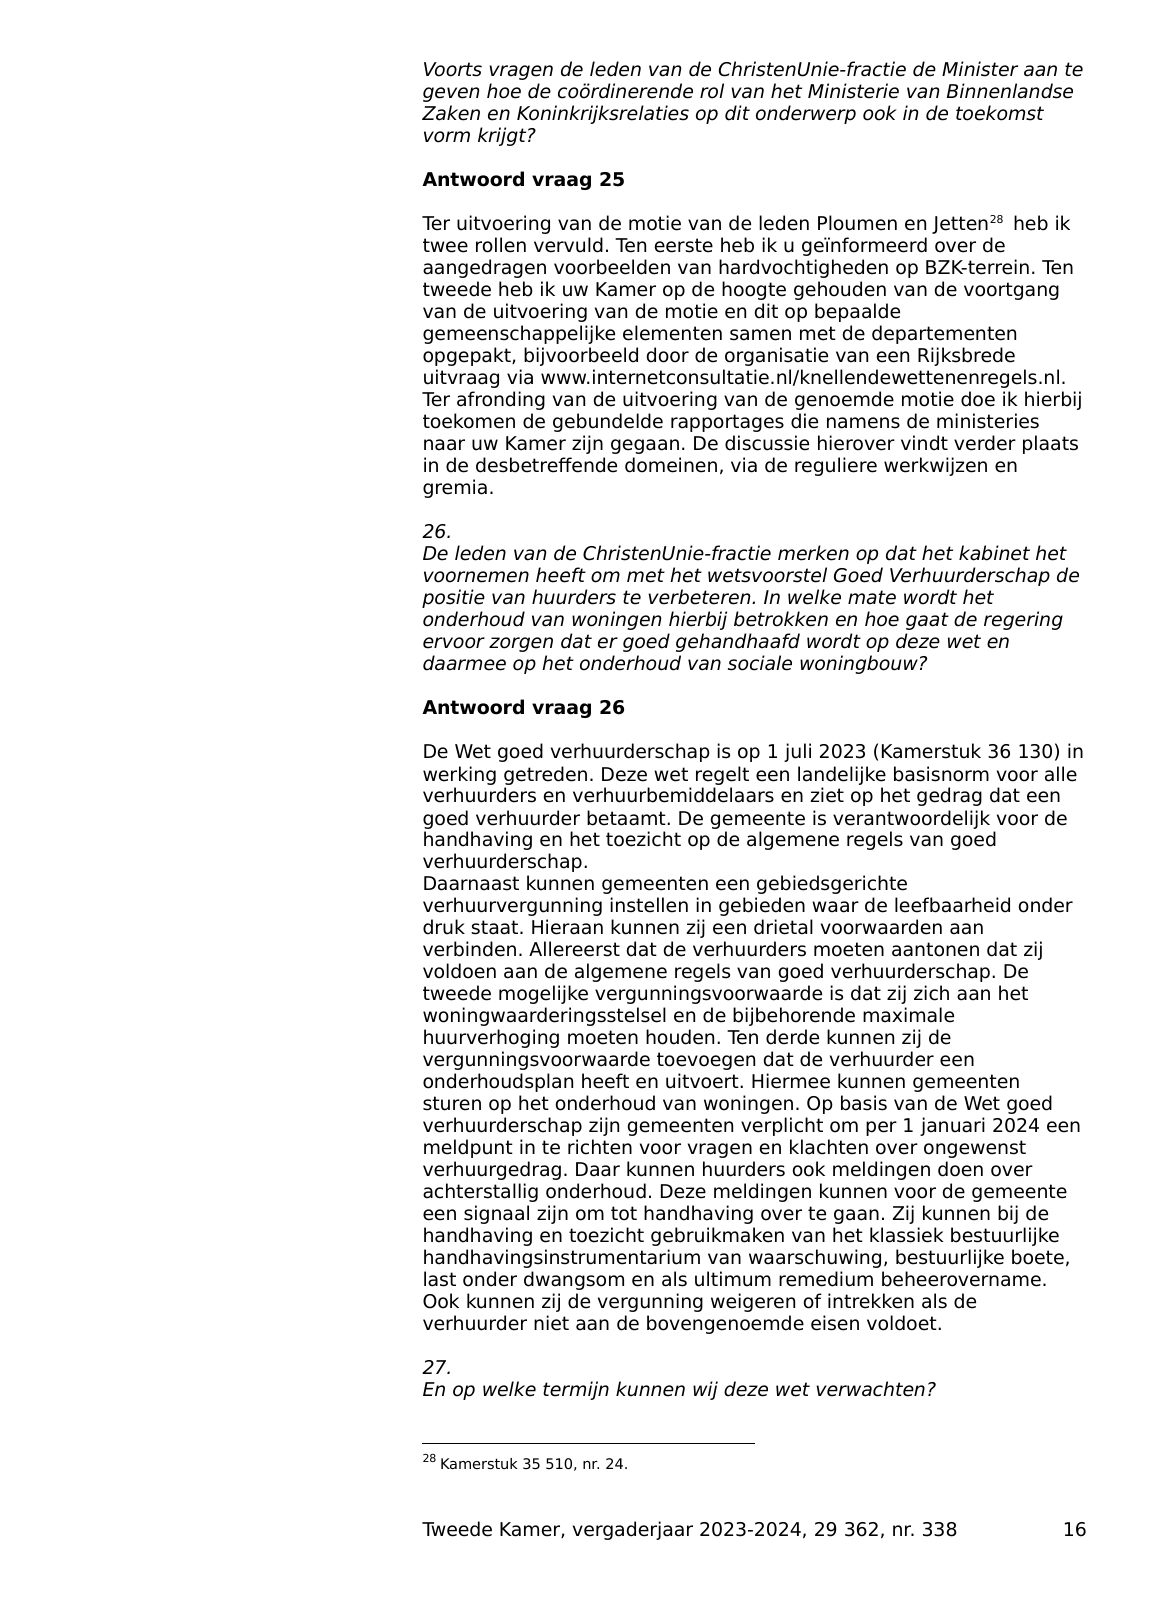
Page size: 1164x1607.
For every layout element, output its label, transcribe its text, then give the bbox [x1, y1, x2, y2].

text De leden van de ChristenUnie-fractie merken op dat het kabinet het voornemen heeft om met het wetsvoorstel Goed Verhuurderschap de positie van huurders te verbeteren. In welke mate wordt het onderhoud van woningen hierbij betrokken en hoe gaat de regering ervoor zorgen dat er goed gehandhaafd wordt op deze wet en daarmee op het onderhoud van sociale woningbouw? [422, 543, 1087, 675]
text 26. [422, 521, 1087, 543]
text Kamerstuk 35 510, nr. 24. [422, 1452, 1087, 1474]
text En op welke termijn kunnen wij deze wet verwachten? [422, 1379, 1087, 1401]
text Ter uitvoering van de motie van de leden Ploumen en Jetten heb ik twee rollen vervuld. Ten eerste heb ik u geïnformeerd over de aangedragen voorbeelden van hardvochtigheden op BZK-terrein. Ten tweede heb ik uw Kamer op de hoogte gehouden van de voortgang van de uitvoering van de motie en dit op bepaalde gemeenschappelijke elementen samen met de departementen opgepakt, bijvoorbeeld door de organisatie van een Rijksbrede uitvraag via www.internetconsultatie.nl/knellendewettenenregels.nl. Ter afronding van de uitvoering van de genoemde motie doe ik hierbij toekomen de gebundelde rapportages die namens de ministeries naar uw Kamer zijn gegaan. De discussie hierover vindt verder plaats in de desbetreffende domeinen, via de reguliere werkwijzen en gremia. [422, 213, 1087, 499]
text 27. [422, 1357, 1087, 1379]
text De Wet goed verhuurderschap is op 1 juli 2023 (Kamerstuk 36 130) in werking getreden. Deze wet regelt een landelijke basisnorm voor alle verhuurders en verhuurbemiddelaars en ziet op het gedrag dat een goed verhuurder betaamt. De gemeente is verantwoordelijk voor de handhaving en het toezicht op de algemene regels van goed verhuurderschap. [422, 741, 1087, 873]
text Voorts vragen de leden van de ChristenUnie-fractie de Minister aan te geven hoe de coördinerende rol van het Ministerie van Binnenlandse Zaken en Koninkrijksrelaties op dit onderwerp ook in de toekomst vorm krijgt? [422, 59, 1087, 147]
subtitle Antwoord vraag 25 [422, 169, 1087, 191]
text Daarnaast kunnen gemeenten een gebiedsgerichte verhuurvergunning instellen in gebieden waar de leefbaarheid onder druk staat. Hieraan kunnen zij een drietal voorwaarden aan verbinden. Allereerst dat de verhuurders moeten aantonen dat zij voldoen aan de algemene regels van goed verhuurderschap. De tweede mogelijke vergunningsvoorwaarde is dat zij zich aan het woningwaarderingsstelsel en de bijbehorende maximale huurverhoging moeten houden. Ten derde kunnen zij de vergunningsvoorwaarde toevoegen dat de verhuurder een onderhoudsplan heeft en uitvoert. Hiermee kunnen gemeenten sturen op het onderhoud van woningen. Op basis van de Wet goed verhuurderschap zijn gemeenten verplicht om per 1 januari 2024 een meldpunt in te richten voor vragen en klachten over ongewenst verhuurgedrag. Daar kunnen huurders ook meldingen doen over achterstallig onderhoud. Deze meldingen kunnen voor de gemeente een signaal zijn om tot handhaving over te gaan. Zij kunnen bij de handhaving en toezicht gebruikmaken van het klassiek bestuurlijke handhavingsinstrumentarium van waarschuwing, bestuurlijke boete, last onder dwangsom en als ultimum remedium beheerovername. Ook kunnen zij de vergunning weigeren of intrekken als de verhuurder niet aan de bovengenoemde eisen voldoet. [422, 873, 1087, 1335]
subtitle Antwoord vraag 26 [422, 697, 1087, 719]
